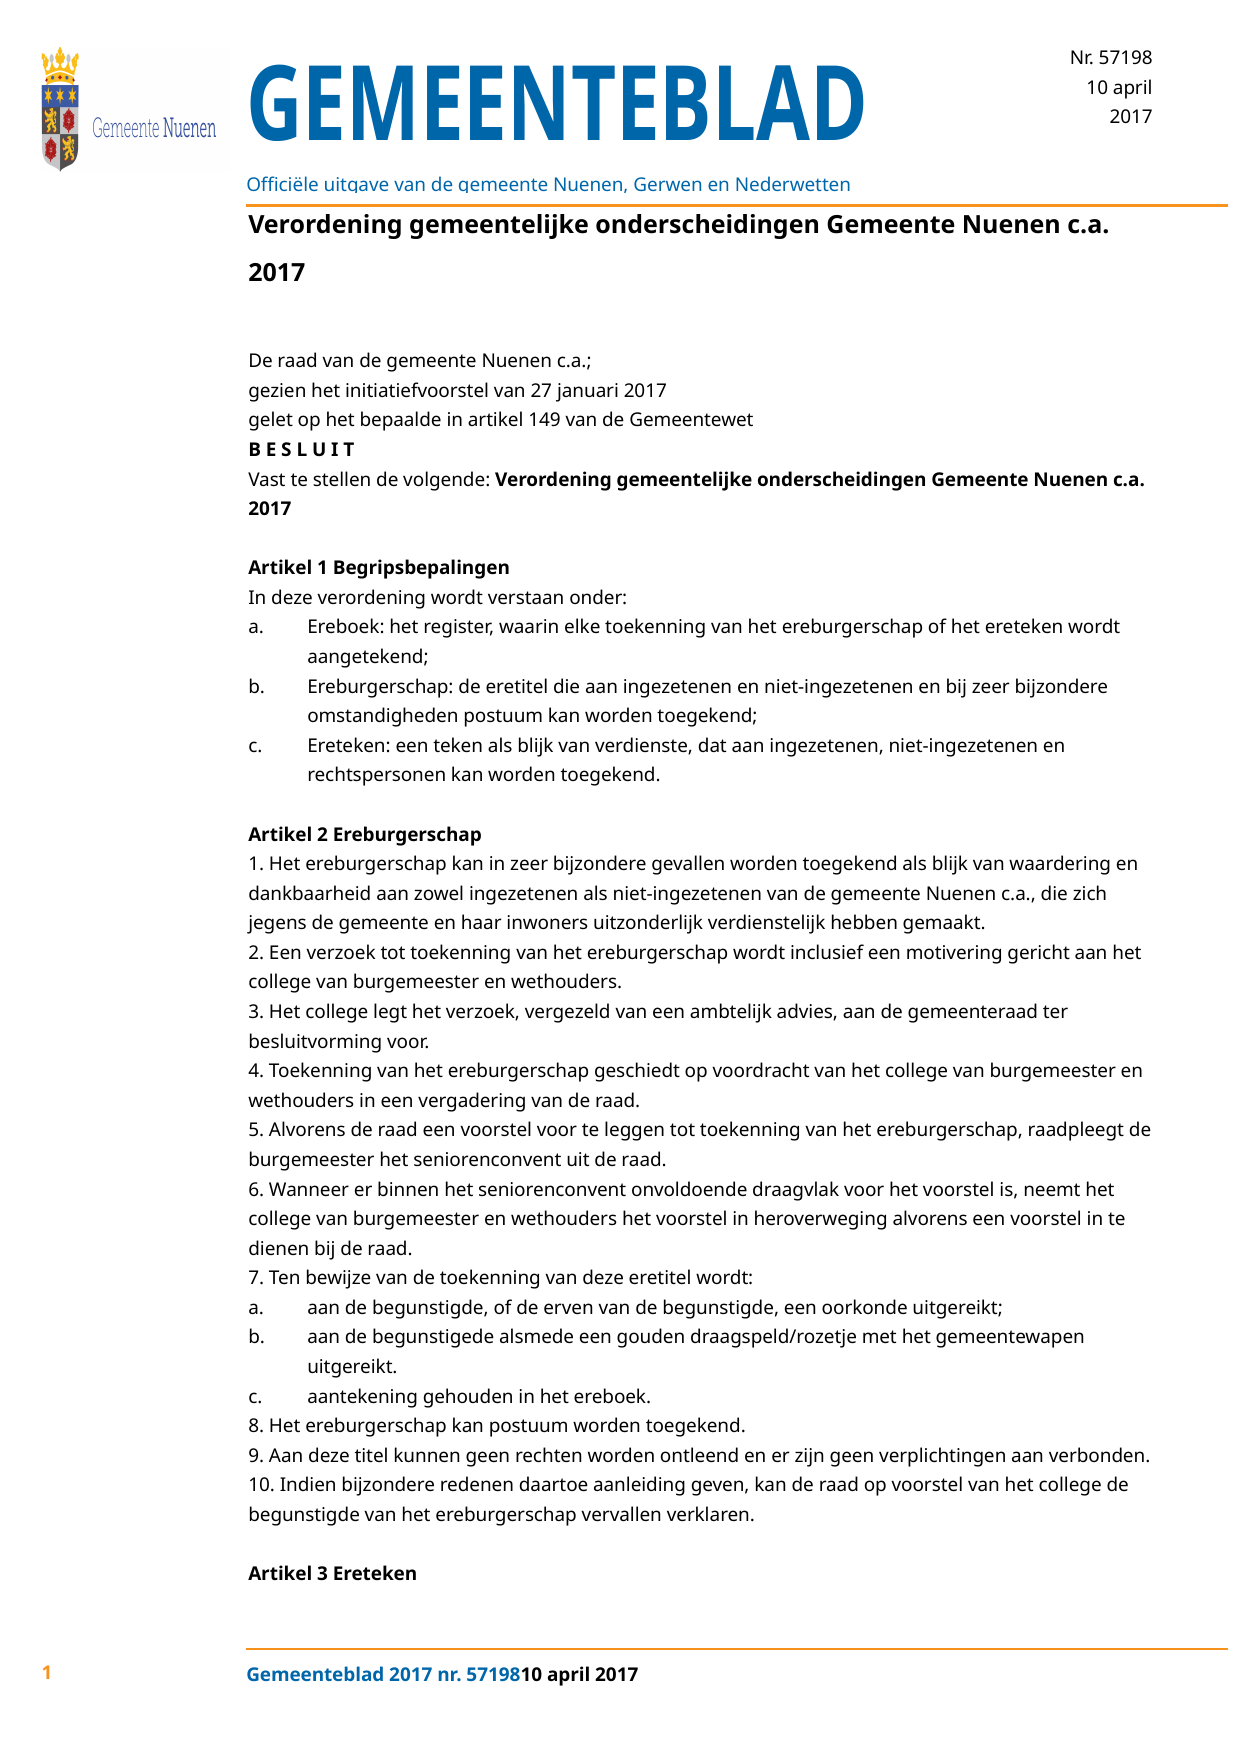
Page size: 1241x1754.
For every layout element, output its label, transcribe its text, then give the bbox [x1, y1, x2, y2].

text 3. Het college legt het verzoek, vergezeld van een ambtelijk advies, aan de gemeenteraad ter besluitvorming voor. [248, 998, 1152, 1054]
list Ereteken: een teken als blijk van verdienste, dat aan ingezetenen, niet-ingezetenen en rechtspersonen kan worden toegekend. [248, 732, 1152, 787]
text 6. Wanneer er binnen het seniorenconvent onvoldoende draagvlak voor het voorstel is, neemt het college van burgemeester en wethouders het voorstel in heroverweging alvorens een voorstel in te dienen bij de raad. [248, 1176, 1152, 1261]
list aantekening gehouden in het ereboek. [248, 1383, 1152, 1409]
text Verordening gemeentelijke onderscheidingen Gemeente Nuenen c.a. 2017 [248, 207, 1152, 288]
text 10. Indien bijzondere redenen daartoe aanleiding geven, kan de raad op voorstel van het college de begunstigde van het ereburgerschap vervallen verklaren. [248, 1472, 1152, 1527]
text gezien het initiatiefvoorstel van 27 januari 2017 [248, 377, 1152, 403]
text Artikel 3 Ereteken [248, 1560, 1152, 1586]
list aan de begunstigde, of de erven van de begunstigde, een oorkonde uitgereikt; [248, 1294, 1152, 1320]
text 8. Het ereburgerschap kan postuum worden toegekend. [248, 1412, 1152, 1438]
text 4. Toekenning van het ereburgerschap geschiedt op voordracht van het college van burgemeester en wethouders in een vergadering van de raad. [248, 1057, 1152, 1113]
text In deze verordening wordt verstaan onder: [248, 584, 1152, 610]
text De raad van de gemeente Nuenen c.a.; [248, 347, 1152, 373]
text gelet op het bepaalde in artikel 149 van de Gemeentewet [248, 407, 1152, 432]
text 5. Alvorens de raad een voorstel voor te leggen tot toekenning van het ereburgerschap, raadpleegt de burgemeester het seniorenconvent uit de raad. [248, 1117, 1152, 1172]
picture [41, 47, 231, 172]
list aan de begunstigede alsmede een gouden draagspeld/rozetje met het gemeentewapen uitgereikt. [248, 1324, 1152, 1379]
text 2. Een verzoek tot toekenning van het ereburgerschap wordt inclusief een motivering gericht aan het college van burgemeester en wethouders. [248, 939, 1152, 994]
text B E S L U I T [248, 436, 1152, 462]
text Artikel 1 Begripsbepalingen [248, 554, 1152, 580]
list Ereboek: het register, waarin elke toekenning van het ereburgerschap of het ereteken wordt aangetekend; [248, 614, 1152, 669]
text 7. Ten bewijze van de toekenning van deze eretitel wordt: [248, 1264, 1152, 1290]
text Artikel 2 Ereburgerschap [248, 821, 1152, 847]
text 1. Het ereburgerschap kan in zeer bijzondere gevallen worden toegekend als blijk van waardering en dankbaarheid aan zowel ingezetenen als niet-ingezetenen van de gemeente Nuenen c.a., die zich jegens de gemeente en haar inwoners uitzonderlijk verdienstelijk hebben gemaakt. [248, 850, 1152, 935]
list Ereburgerschap: de eretitel die aan ingezetenen en niet-ingezetenen en bij zeer bijzondere omstandigheden postuum kan worden toegekend; [248, 673, 1152, 728]
text Vast te stellen de volgende: Verordening gemeentelijke onderscheidingen Gemeente Nuenen c.a. 2017 [248, 466, 1152, 521]
text 9. Aan deze titel kunnen geen rechten worden ontleend en er zijn geen verplichtingen aan verbonden. [248, 1442, 1152, 1468]
